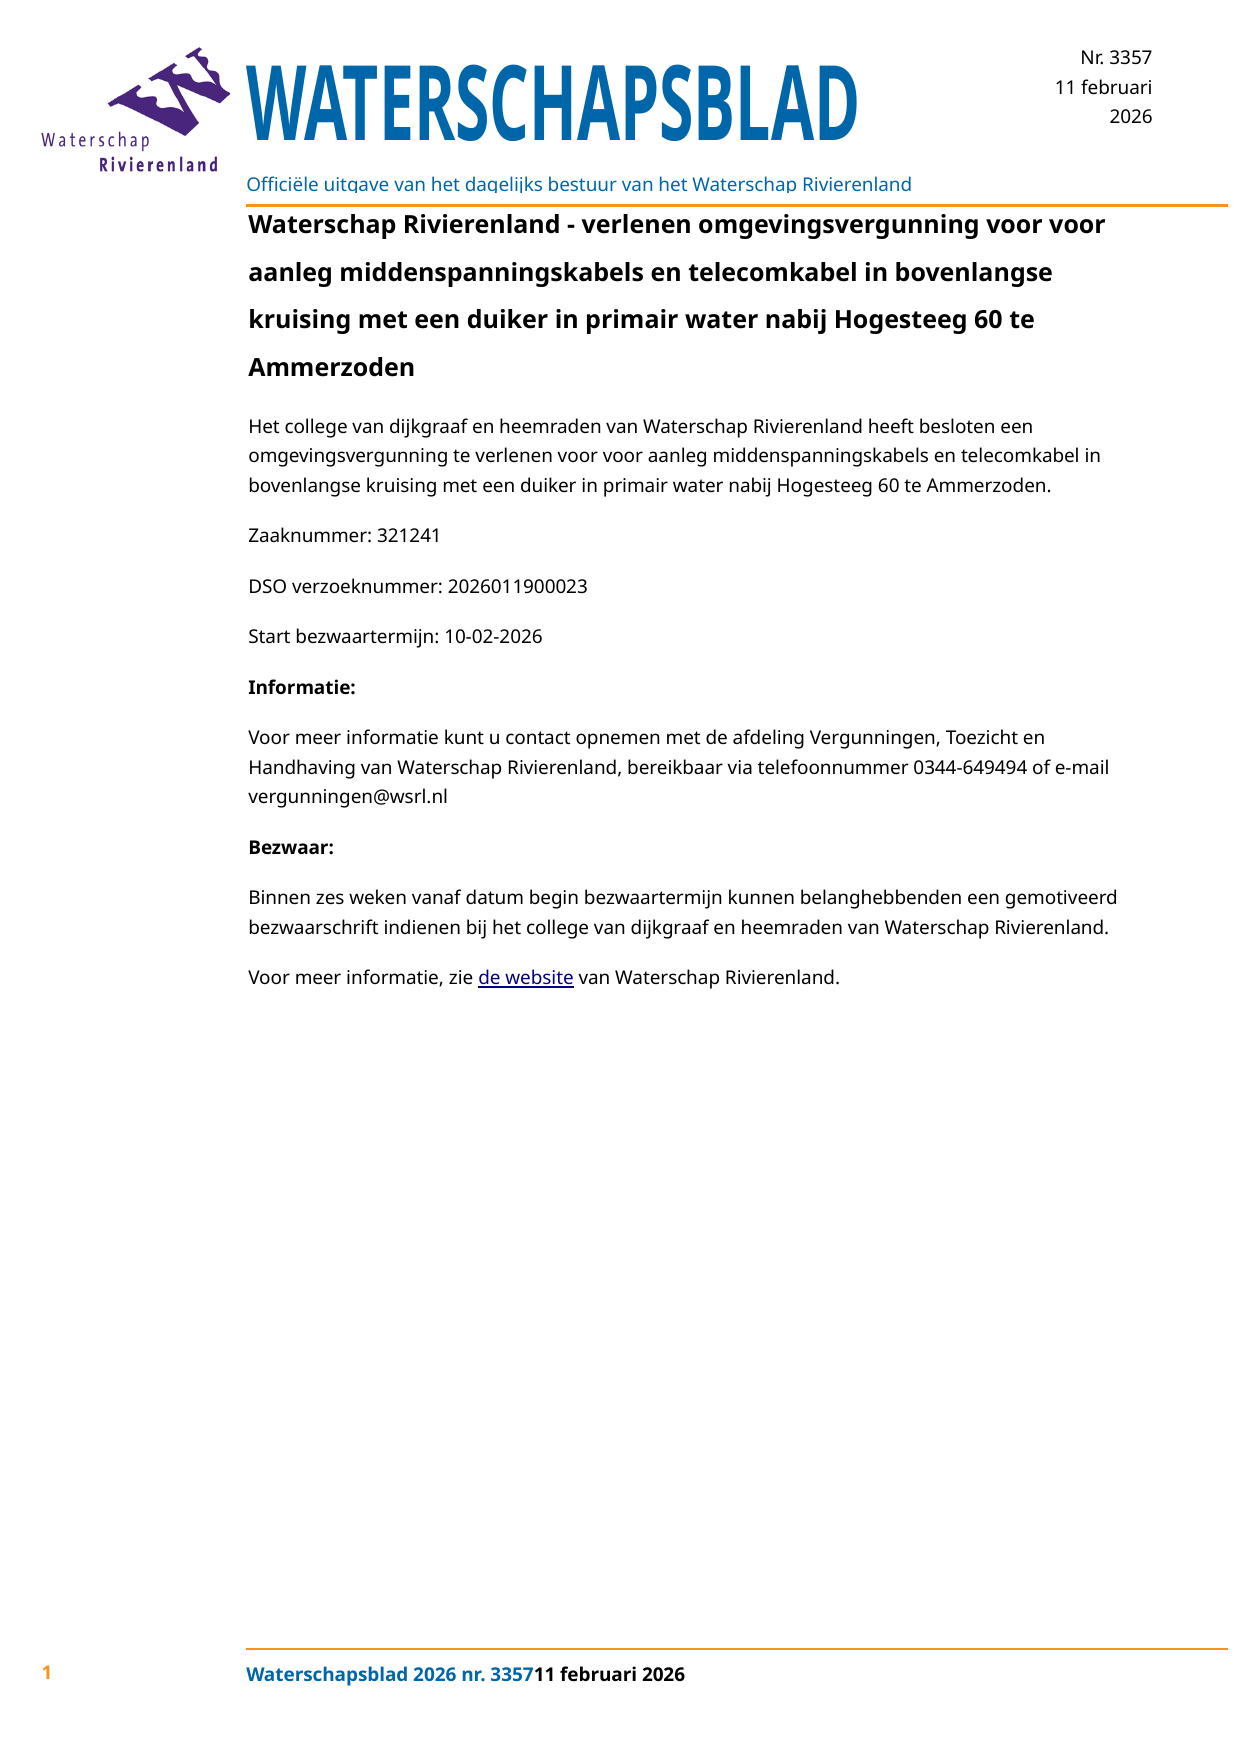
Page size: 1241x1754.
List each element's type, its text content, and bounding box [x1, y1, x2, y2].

text Informatie: [248, 674, 1152, 700]
picture [41, 47, 231, 172]
text DSO verzoeknummer: 2026011900023 [248, 573, 1152, 599]
text Voor meer informatie, zie de website van Waterschap Rivierenland. [248, 964, 1152, 990]
text Het college van dijkgraaf en heemraden van Waterschap Rivierenland heeft besloten een omgevingsvergunning te verlenen voor voor aanleg middenspanningskabels en telecomkabel in bovenlangse kruising met een duiker in primair water nabij Hogesteeg 60 te Ammerzoden. [248, 413, 1152, 498]
text Start bezwaartermijn: 10-02-2026 [248, 623, 1152, 649]
text Zaaknummer: 321241 [248, 523, 1152, 548]
text Voor meer informatie kunt u contact opnemen met de afdeling Vergunningen, Toezicht en Handhaving van Waterschap Rivierenland, bereikbaar via telefoonnummer 0344-649494 of e-mail vergunningen@wsrl.nl [248, 724, 1152, 809]
text Waterschap Rivierenland - verlenen omgevingsvergunning voor voor aanleg middenspanningskabels en telecomkabel in bovenlangse kruising met een duiker in primair water nabij Hogesteeg 60 te Ammerzoden [248, 207, 1152, 384]
text Binnen zes weken vanaf datum begin bezwaartermijn kunnen belanghebbenden een gemotiveerd bezwaarschrift indienen bij het college van dijkgraaf en heemraden van Waterschap Rivierenland. [248, 884, 1152, 940]
text Bezwaar: [248, 834, 1152, 860]
